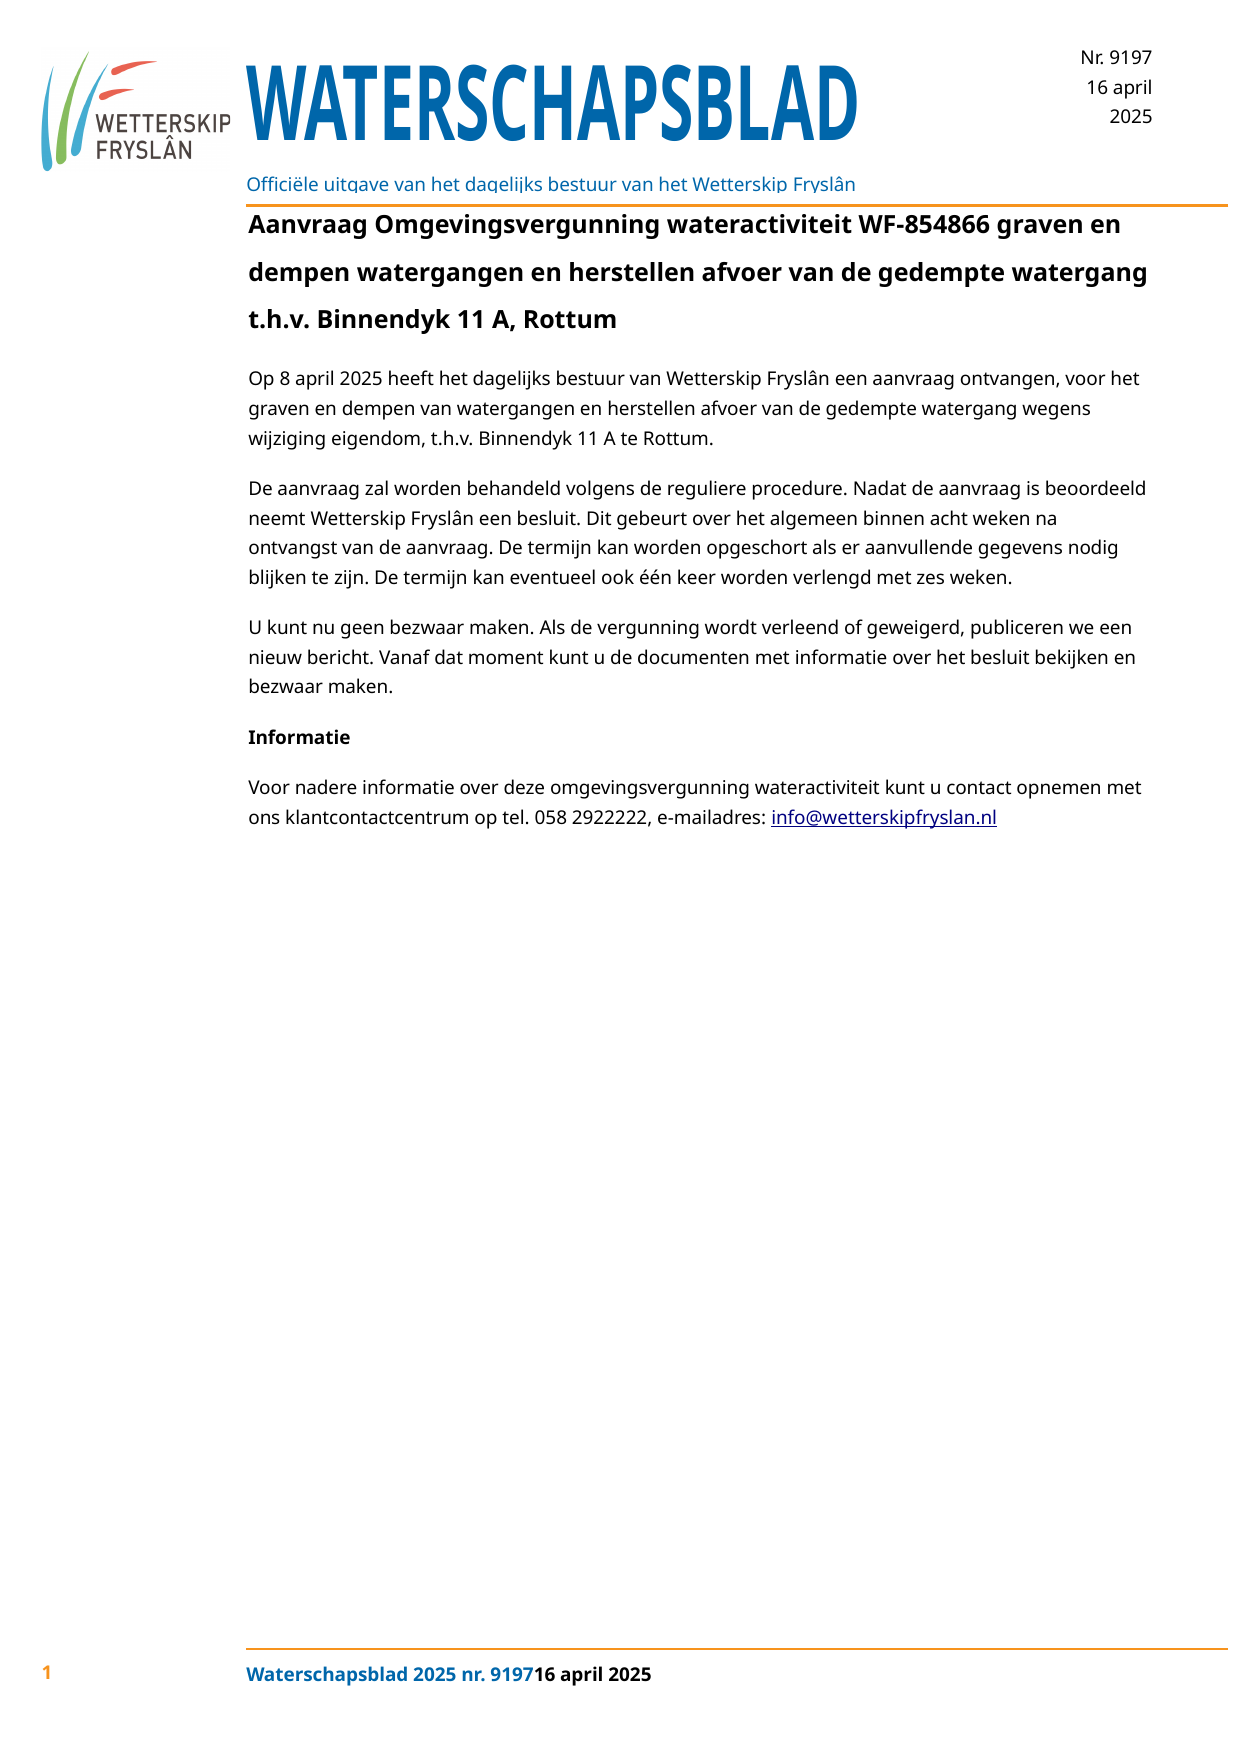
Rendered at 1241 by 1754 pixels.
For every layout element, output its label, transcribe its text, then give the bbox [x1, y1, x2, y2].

text Informatie [248, 724, 1152, 749]
text U kunt nu geen bezwaar maken. Als de vergunning wordt verleend of geweigerd, publiceren we een nieuw bericht. Vanaf dat moment kunt u de documenten met informatie over het besluit bekijken en bezwaar maken. [248, 614, 1152, 699]
text Op 8 april 2025 heeft het dagelijks bestuur van Wetterskip Fryslân een aanvraag ontvangen, voor het graven en dempen van watergangen en herstellen afvoer van de gedempte watergang wegens wijziging eigendom, t.h.v. Binnendyk 11 A te Rottum. [248, 366, 1152, 450]
picture [41, 47, 231, 172]
text Aanvraag Omgevingsvergunning wateractiviteit WF-854866 graven en dempen watergangen en herstellen afvoer van de gedempte watergang t.h.v. Binnendyk 11 A, Rottum [248, 207, 1152, 336]
text Voor nadere informatie over deze omgevingsvergunning wateractiviteit kunt u contact opnemen met ons klantcontactcentrum op tel. 058 2922222, e-mailadres: info@wetterskipfryslan.nl [248, 774, 1152, 829]
text De aanvraag zal worden behandeld volgens de reguliere procedure. Nadat de aanvraag is beoordeeld neemt Wetterskip Fryslân een besluit. Dit gebeurt over het algemeen binnen acht weken na ontvangst van de aanvraag. De termijn kan worden opgeschort als er aanvullende gegevens nodig blijken te zijn. De termijn kan eventueel ook één keer worden verlengd met zes weken. [248, 475, 1152, 589]
